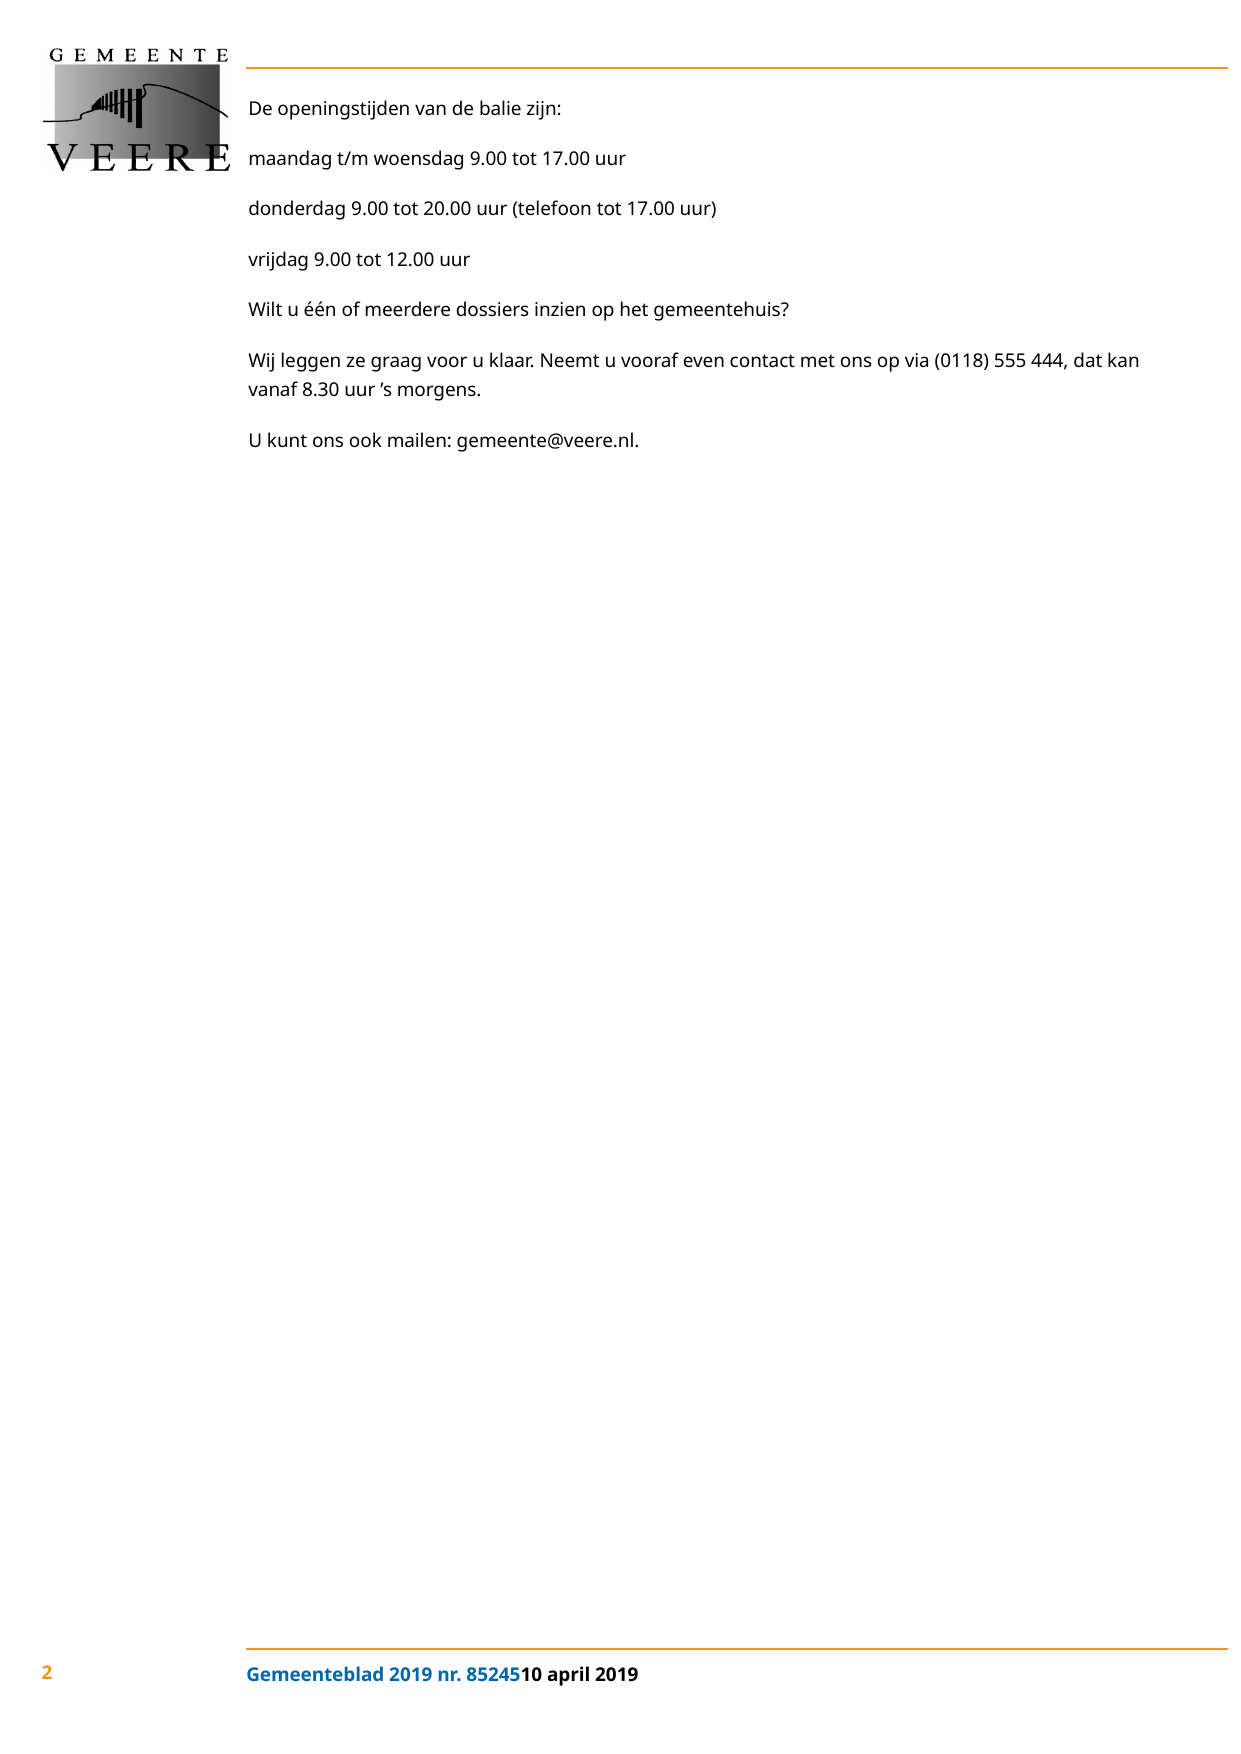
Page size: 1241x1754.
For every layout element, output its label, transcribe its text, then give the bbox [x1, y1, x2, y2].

text De openingstijden van de balie zijn: [248, 95, 1152, 121]
text donderdag 9.00 tot 20.00 uur (telefoon tot 17.00 uur) [248, 196, 1152, 221]
text Wilt u één of meerdere dossiers inzien op het gemeentehuis? [248, 296, 1152, 322]
text Wij leggen ze graag voor u klaar. Neemt u vooraf even contact met ons op via (0118) 555 444, dat kan vanaf 8.30 uur ’s morgens. [248, 347, 1152, 402]
text vrijdag 9.00 tot 12.00 uur [248, 246, 1152, 272]
text U kunt ons ook mailen: gemeente@veere.nl. [248, 427, 1152, 453]
text maandag t/m woensdag 9.00 tot 17.00 uur [248, 145, 1152, 171]
picture [41, 47, 231, 172]
